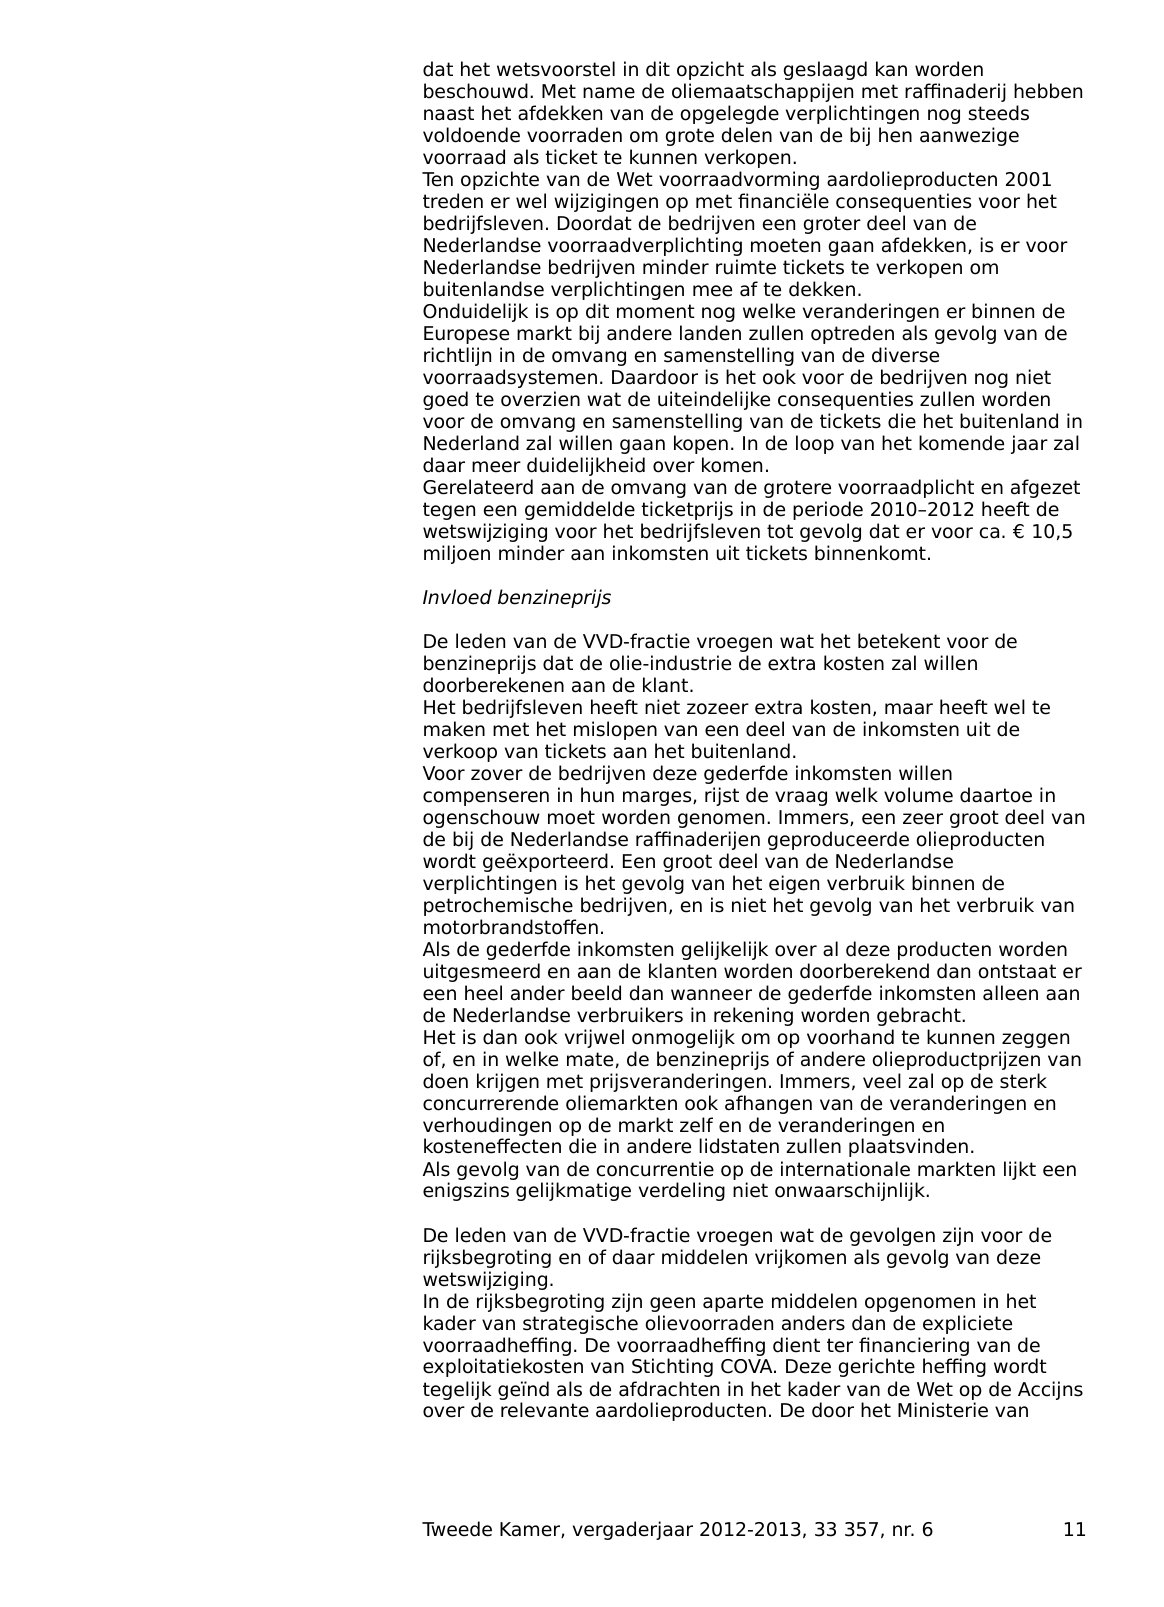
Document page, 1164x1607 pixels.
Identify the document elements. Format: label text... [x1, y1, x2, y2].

text Het is dan ook vrijwel onmogelijk om op voorhand te kunnen zeggen of, en in welke mate, de benzineprijs of andere olieproductprijzen van doen krijgen met prijsveranderingen. Immers, veel zal op de sterk concurrerende oliemarkten ook afhangen van de veranderingen en verhoudingen op de markt zelf en de veranderingen en kosteneffecten die in andere lidstaten zullen plaatsvinden. [422, 1027, 1087, 1158]
text dat het wetsvoorstel in dit opzicht als geslaagd kan worden beschouwd. Met name de oliemaatschappijen met raffinaderij hebben naast het afdekken van de opgelegde verplichtingen nog steeds voldoende voorraden om grote delen van de bij hen aanwezige voorraad als ticket te kunnen verkopen. [422, 59, 1087, 169]
text Het bedrijfsleven heeft niet zozeer extra kosten, maar heeft wel te maken met het mislopen van een deel van de inkomsten uit de verkoop van tickets aan het buitenland. [422, 697, 1087, 763]
text Onduidelijk is op dit moment nog welke veranderingen er binnen de Europese markt bij andere landen zullen optreden als gevolg van de richtlijn in de omvang en samenstelling van de diverse voorraadsystemen. Daardoor is het ook voor de bedrijven nog niet goed te overzien wat de uiteindelijke consequenties zullen worden voor de omvang en samenstelling van de tickets die het buitenland in Nederland zal willen gaan kopen. In de loop van het komende jaar zal daar meer duidelijkheid over komen. [422, 301, 1087, 477]
text De leden van de VVD-fractie vroegen wat het betekent voor de benzineprijs dat de olie-industrie de extra kosten zal willen doorberekenen aan de klant. [422, 631, 1087, 697]
text Gerelateerd aan de omvang van de grotere voorraadplicht en afgezet tegen een gemiddelde ticketprijs in de periode 2010–2012 heeft de wetswijziging voor het bedrijfsleven tot gevolg dat er voor ca. € 10,5 miljoen minder aan inkomsten uit tickets binnenkomt. [422, 477, 1087, 564]
subtitle Invloed benzineprijs [422, 587, 1087, 609]
text Voor zover de bedrijven deze gederfde inkomsten willen compenseren in hun marges, rijst de vraag welk volume daartoe in ogenschouw moet worden genomen. Immers, een zeer groot deel van de bij de Nederlandse raffinaderijen geproduceerde olieproducten wordt geëxporteerd. Een groot deel van de Nederlandse verplichtingen is het gevolg van het eigen verbruik binnen de petrochemische bedrijven, en is niet het gevolg van het verbruik van motorbrandstoffen. [422, 763, 1087, 939]
text Als de gederfde inkomsten gelijkelijk over al deze producten worden uitgesmeerd en aan de klanten worden doorberekend dan ontstaat er een heel ander beeld dan wanneer de gederfde inkomsten alleen aan de Nederlandse verbruikers in rekening worden gebracht. [422, 939, 1087, 1027]
text De leden van de VVD-fractie vroegen wat de gevolgen zijn voor de rijksbegroting en of daar middelen vrijkomen als gevolg van deze wetswijziging. [422, 1224, 1087, 1291]
text Als gevolg van de concurrentie op de internationale markten lijkt een enigszins gelijkmatige verdeling niet onwaarschijnlijk. [422, 1158, 1087, 1202]
text Ten opzichte van de Wet voorraadvorming aardolieproducten 2001 treden er wel wijzigingen op met financiële consequenties voor het bedrijfsleven. Doordat de bedrijven een groter deel van de Nederlandse voorraadverplichting moeten gaan afdekken, is er voor Nederlandse bedrijven minder ruimte tickets te verkopen om buitenlandse verplichtingen mee af te dekken. [422, 169, 1087, 301]
text In de rijksbegroting zijn geen aparte middelen opgenomen in het kader van strategische olievoorraden anders dan de expliciete voorraadheffing. De voorraadheffing dient ter financiering van de exploitatiekosten van Stichting COVA. Deze gerichte heffing wordt tegelijk geïnd als de afdrachten in het kader van de Wet op de Accijns over de relevante aardolieproducten. De door het Ministerie van [422, 1291, 1087, 1422]
